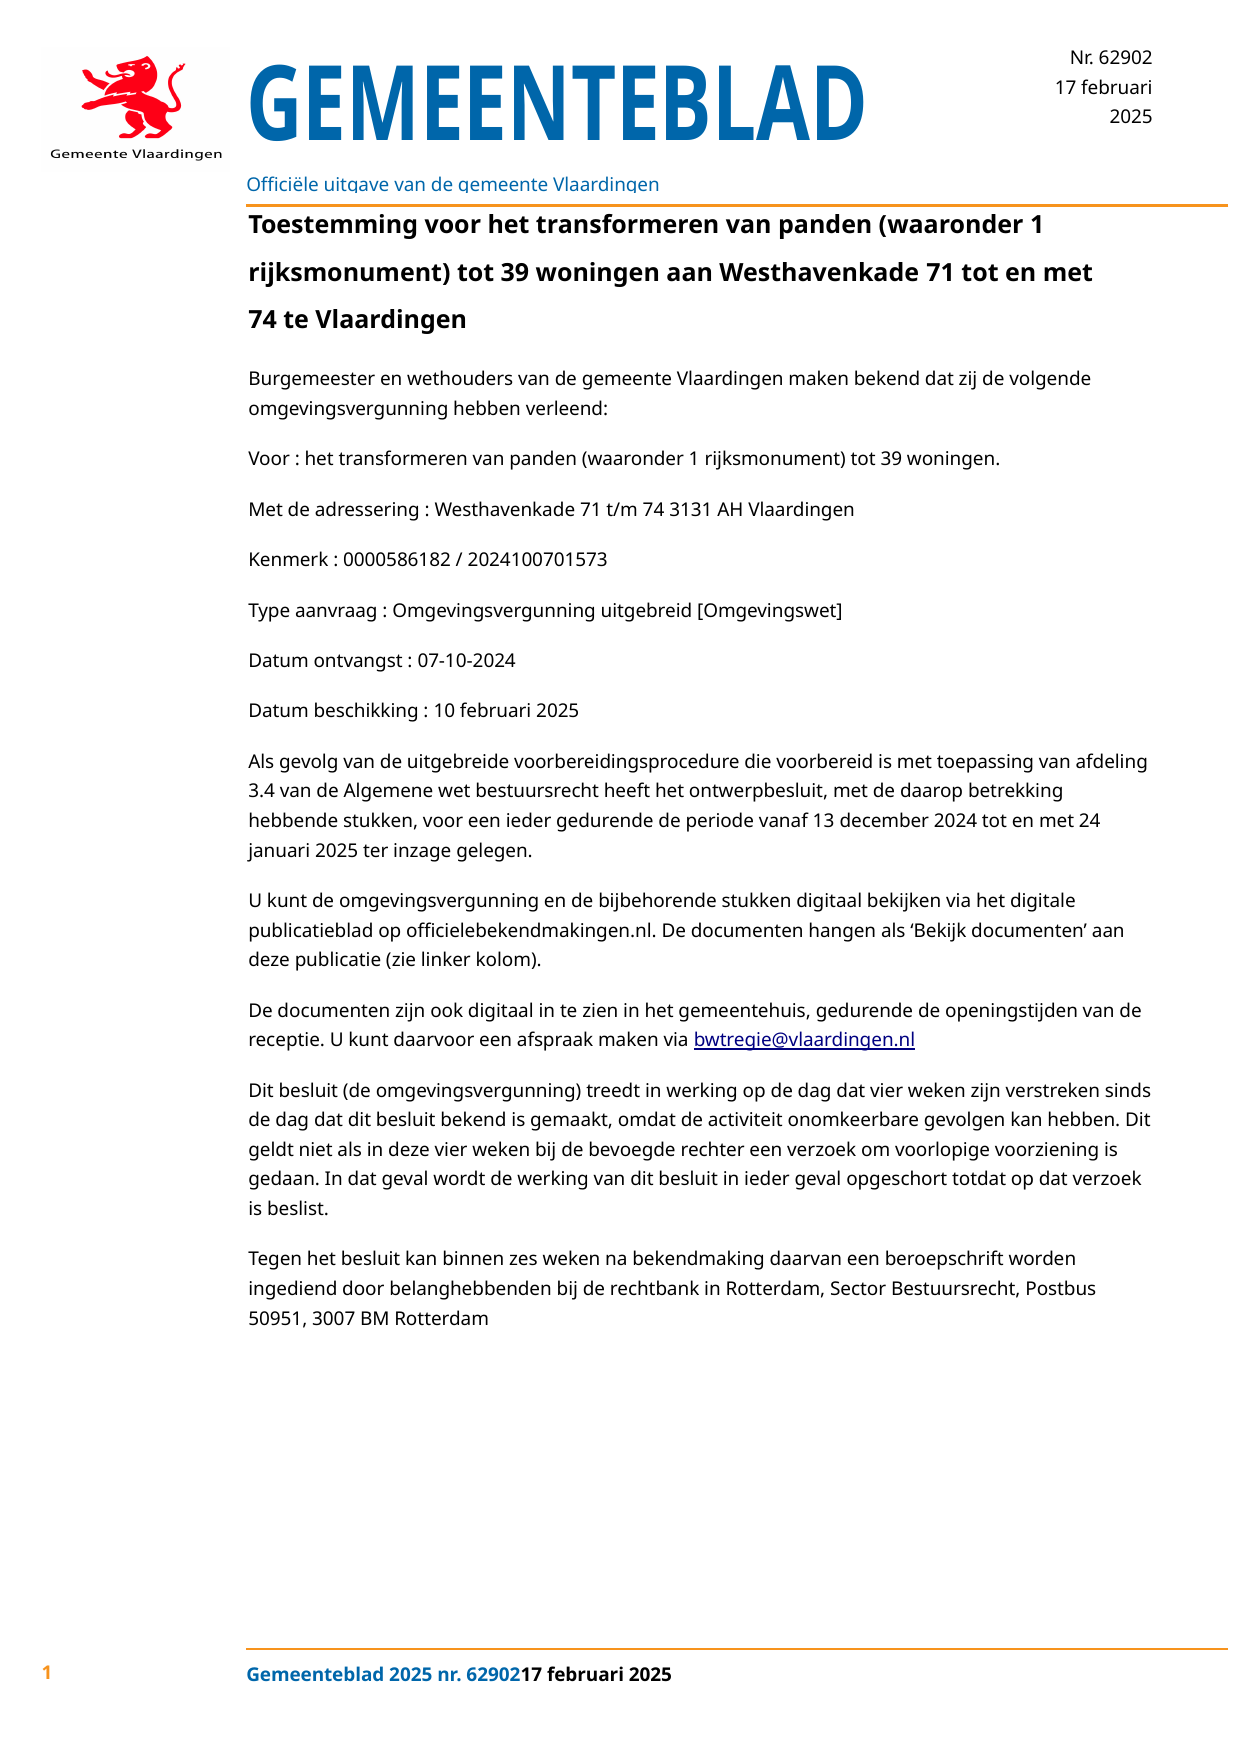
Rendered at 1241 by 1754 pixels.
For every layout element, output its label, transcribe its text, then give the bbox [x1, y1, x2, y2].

text Type aanvraag : Omgevingsvergunning uitgebreid [Omgevingswet] [248, 597, 1152, 622]
text Als gevolg van de uitgebreide voorbereidingsprocedure die voorbereid is met toepassing van afdeling 3.4 van de Algemene wet bestuursrecht heeft het ontwerpbesluit, met de daarop betrekking hebbende stukken, voor een ieder gedurende de periode vanaf 13 december 2024 tot en met 24 januari 2025 ter inzage gelegen. [248, 748, 1152, 862]
text Met de adressering : Westhavenkade 71 t/m 74 3131 AH Vlaardingen [248, 496, 1152, 522]
text U kunt de omgevingsvergunning en de bijbehorende stukken digitaal bekijken via het digitale publicatieblad op officielebekendmakingen.nl. De documenten hangen als ‘Bekijk documenten’ aan deze publicatie (zie linker kolom). [248, 887, 1152, 972]
text Dit besluit (de omgevingsvergunning) treedt in werking op de dag dat vier weken zijn verstreken sinds de dag dat dit besluit bekend is gemaakt, omdat de activiteit onomkeerbare gevolgen kan hebben. Dit geldt niet als in deze vier weken bij de bevoegde rechter een verzoek om voorlopige voorziening is gedaan. In dat geval wordt de werking van dit besluit in ieder geval opgeschort totdat op dat verzoek is beslist. [248, 1077, 1152, 1221]
text Toestemming voor het transformeren van panden (waaronder 1 rijksmonument) tot 39 woningen aan Westhavenkade 71 tot en met 74 te Vlaardingen [248, 207, 1152, 336]
text Kenmerk : 0000586182 / 2024100701573 [248, 546, 1152, 572]
picture [41, 47, 231, 172]
text De documenten zijn ook digitaal in te zien in het gemeentehuis, gedurende de openingstijden van de receptie. U kunt daarvoor een afspraak maken via bwtregie@vlaardingen.nl [248, 997, 1152, 1052]
text Burgemeester en wethouders van de gemeente Vlaardingen maken bekend dat zij de volgende omgevingsvergunning hebben verleend: [248, 366, 1152, 421]
text Datum beschikking : 10 februari 2025 [248, 698, 1152, 723]
text Datum ontvangst : 07-10-2024 [248, 647, 1152, 673]
text Tegen het besluit kan binnen zes weken na bekendmaking daarvan een beroepschrift worden ingediend door belanghebbenden bij de rechtbank in Rotterdam, Sector Bestuursrecht, Postbus 50951, 3007 BM Rotterdam [248, 1246, 1152, 1330]
text Voor : het transformeren van panden (waaronder 1 rijksmonument) tot 39 woningen. [248, 446, 1152, 471]
